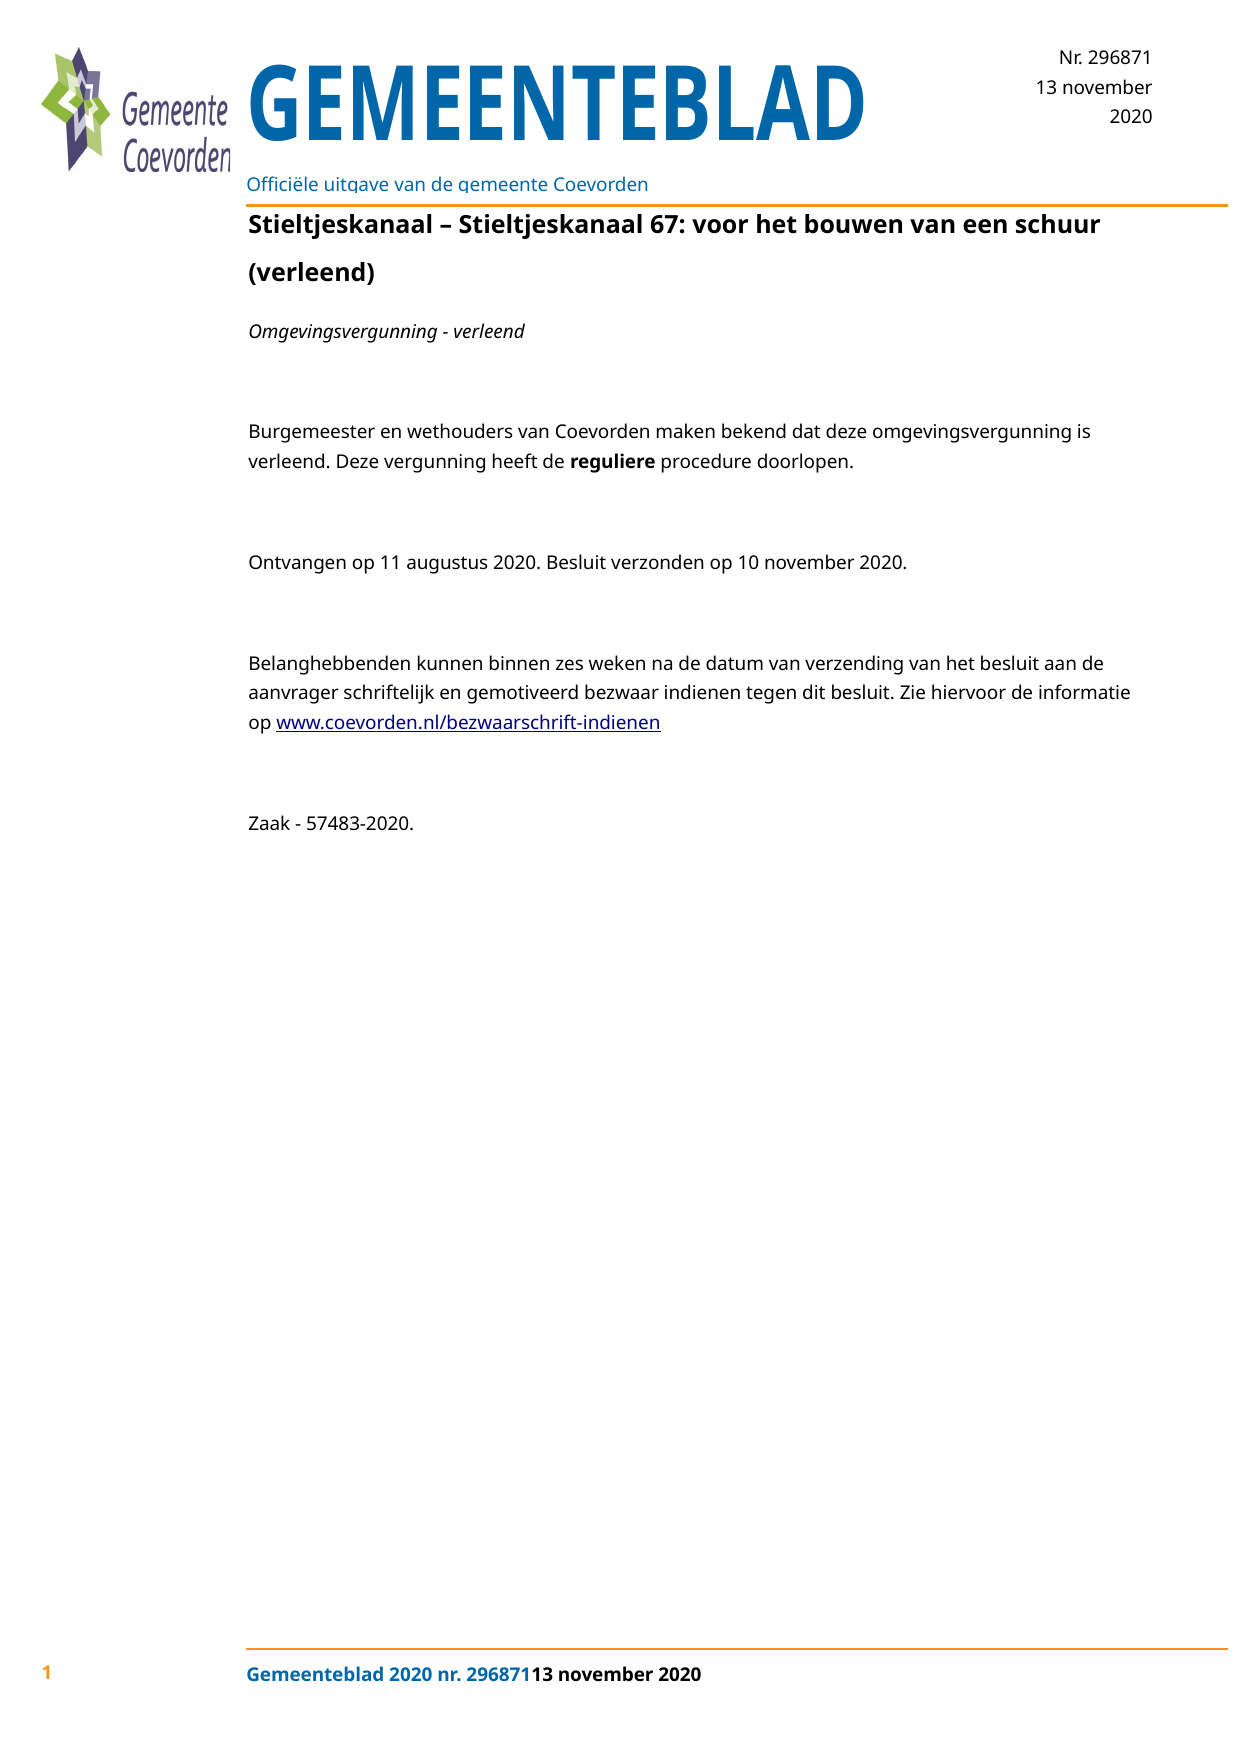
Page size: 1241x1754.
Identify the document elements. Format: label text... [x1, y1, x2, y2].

text Stieltjeskanaal – Stieltjeskanaal 67: voor het bouwen van een schuur (verleend) [248, 207, 1152, 288]
picture [41, 47, 231, 172]
text Burgemeester en wethouders van Coevorden maken bekend dat deze omgevingsvergunning is verleend. Deze vergunning heeft de reguliere procedure doorlopen. [248, 419, 1152, 474]
text Belanghebbenden kunnen binnen zes weken na de datum van verzending van het besluit aan de aanvrager schriftelijk en gemotiveerd bezwaar indienen tegen dit besluit. Zie hiervoor de informatie op www.coevorden.nl/bezwaarschrift-indienen [248, 650, 1152, 735]
text Zaak - 57483-2020. [248, 810, 1152, 836]
text Ontvangen op 11 augustus 2020. Besluit verzonden op 10 november 2020. [248, 549, 1152, 575]
text Omgevingsvergunning - verleend [248, 318, 1152, 344]
